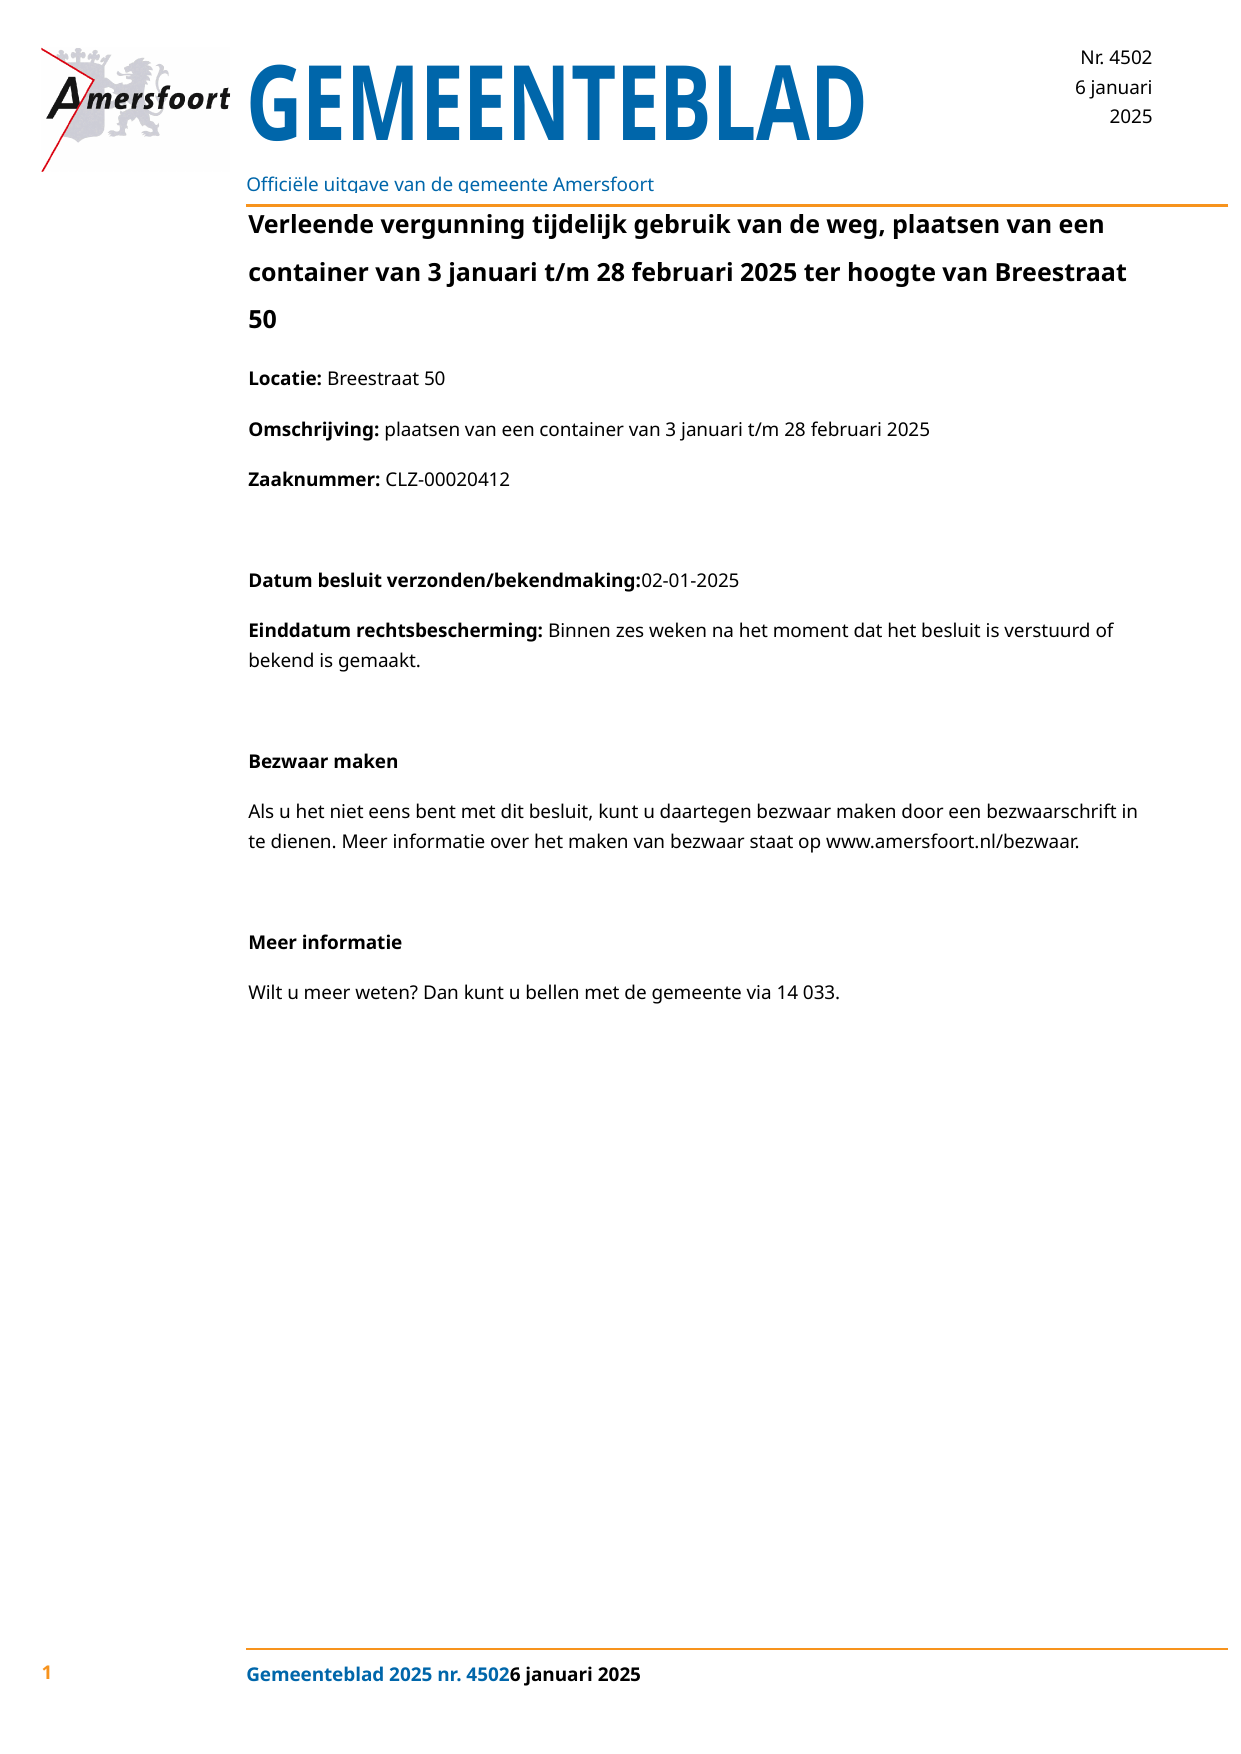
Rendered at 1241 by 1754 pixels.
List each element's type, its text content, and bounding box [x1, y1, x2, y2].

picture [41, 47, 231, 172]
text Locatie: Breestraat 50 [248, 366, 1152, 391]
text Datum besluit verzonden/bekendmaking:02-01-2025 [248, 567, 1152, 593]
text Meer informatie [248, 929, 1152, 954]
text Als u het niet eens bent met dit besluit, kunt u daartegen bezwaar maken door een bezwaarschrift in te dienen. Meer informatie over het maken van bezwaar staat op www.amersfoort.nl/bezwaar. [248, 798, 1152, 854]
text Verleende vergunning tijdelijk gebruik van de weg, plaatsen van een container van 3 januari t/m 28 februari 2025 ter hoogte van Breestraat 50 [248, 207, 1152, 336]
text Wilt u meer weten? Dan kunt u bellen met de gemeente via 14 033. [248, 979, 1152, 1005]
text Zaaknummer: CLZ-00020412 [248, 466, 1152, 492]
text Einddatum rechtsbescherming: Binnen zes weken na het moment dat het besluit is verstuurd of bekend is gemaakt. [248, 618, 1152, 673]
text Bezwaar maken [248, 748, 1152, 774]
text Omschrijving: plaatsen van een container van 3 januari t/m 28 februari 2025 [248, 416, 1152, 442]
